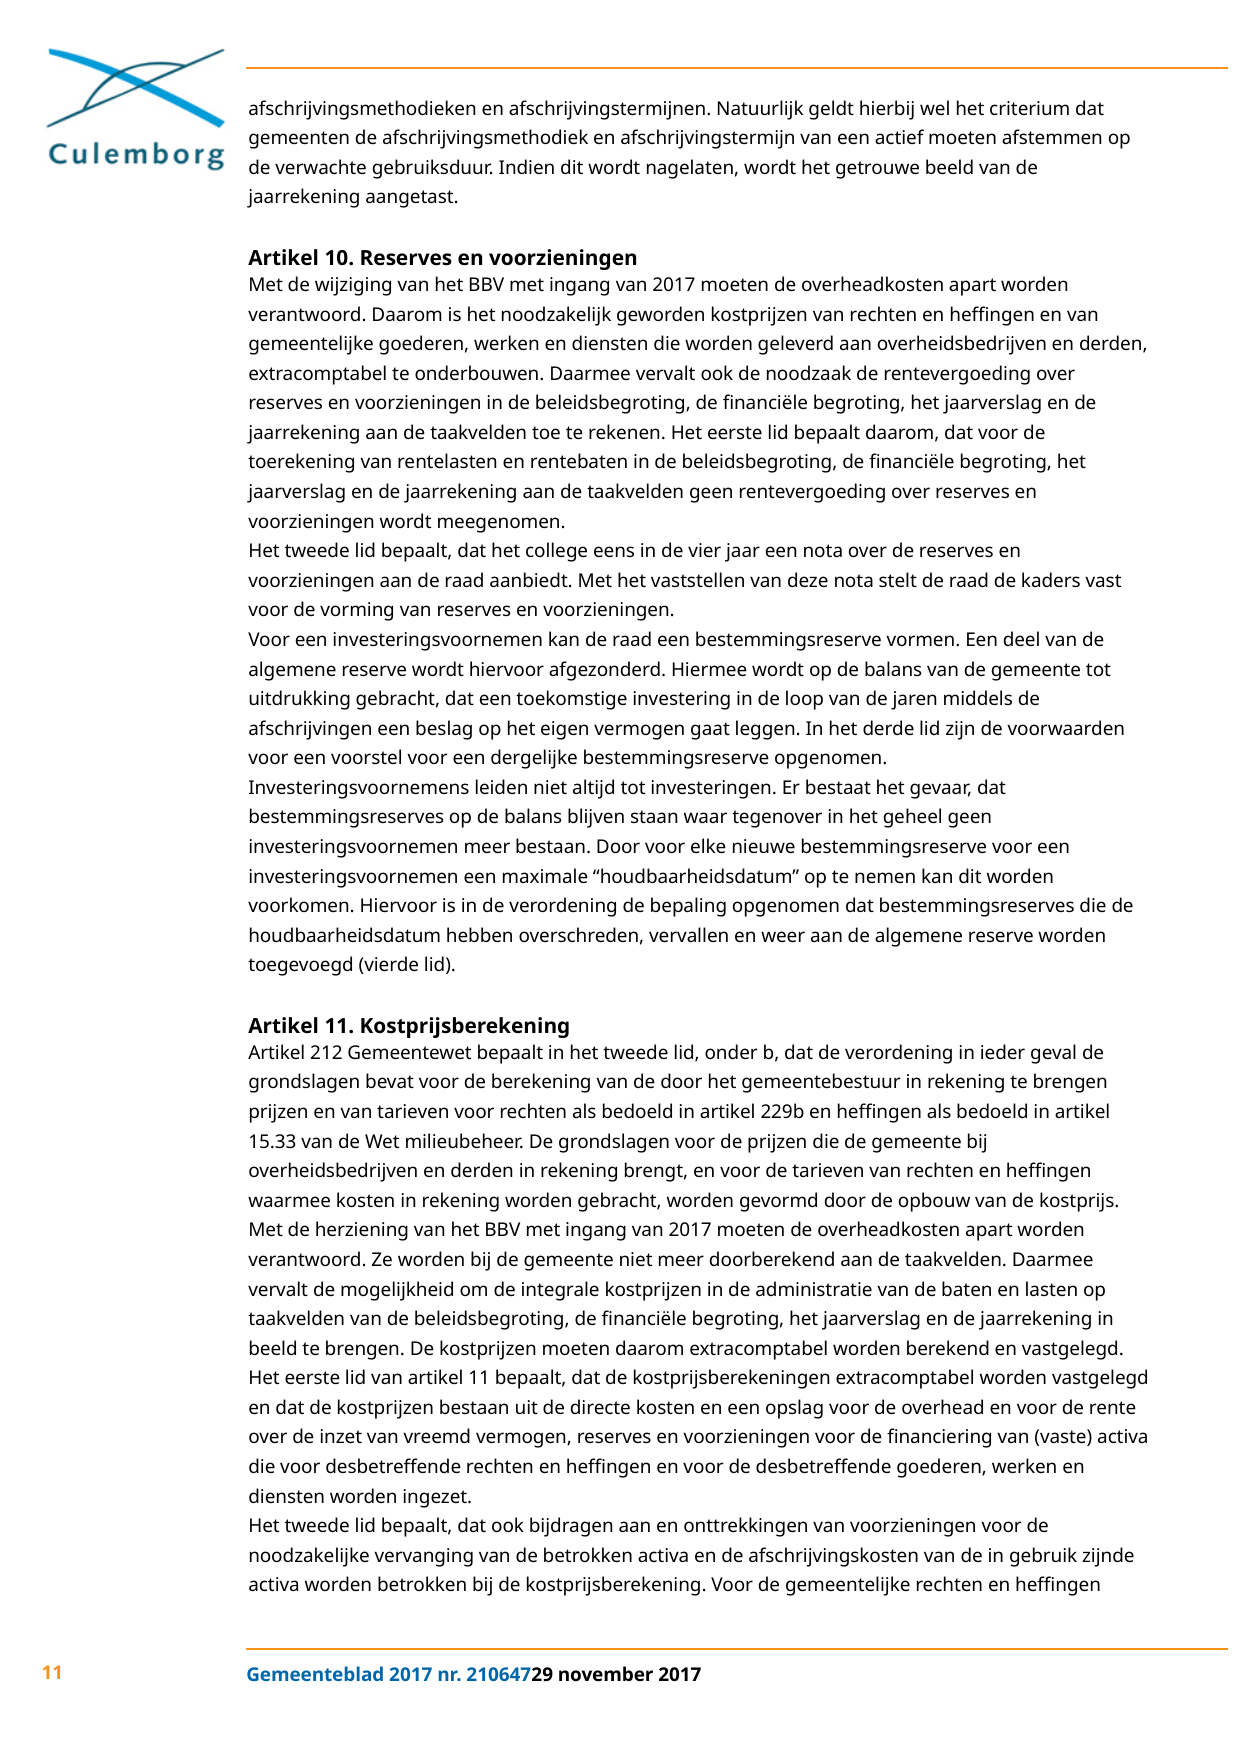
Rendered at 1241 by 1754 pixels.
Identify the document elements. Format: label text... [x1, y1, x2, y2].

text Artikel 11. Kostprijsberekening [248, 1011, 1152, 1039]
text Met de herziening van het BBV met ingang van 2017 moeten de overheadkosten apart worden verantwoord. Ze worden bij de gemeente niet meer doorberekend aan de taakvelden. Daarmee vervalt de mogelijkheid om de integrale kostprijzen in de administratie van de baten en lasten op taakvelden van de beleidsbegroting, de financiële begroting, het jaarverslag en de jaarrekening in beeld te brengen. De kostprijzen moeten daarom extracomptabel worden berekend en vastgelegd. [248, 1217, 1152, 1361]
text Het eerste lid van artikel 11 bepaalt, dat de kostprijsberekeningen extracomptabel worden vastgelegd en dat de kostprijzen bestaan uit de directe kosten en een opslag voor de overhead en voor de rente over de inzet van vreemd vermogen, reserves en voorzieningen voor de financiering van (vaste) activa die voor desbetreffende rechten en heffingen en voor de desbetreffende goederen, werken en diensten worden ingezet. [248, 1364, 1152, 1509]
text Investeringsvoornemens leiden niet altijd tot investeringen. Er bestaat het gevaar, dat bestemmingsreserves op de balans blijven staan waar tegenover in het geheel geen investeringsvoornemen meer bestaan. Door voor elke nieuwe bestemmingsreserve voor een investeringsvoornemen een maximale “houdbaarheidsdatum” op te nemen kan dit worden voorkomen. Hiervoor is in de verordening de bepaling opgenomen dat bestemmingsreserves die de houdbaarheidsdatum hebben overschreden, vervallen en weer aan de algemene reserve worden toegevoegd (vierde lid). [248, 774, 1152, 977]
text Het tweede lid bepaalt, dat het college eens in de vier jaar een nota over de reserves en voorzieningen aan de raad aanbiedt. Met het vaststellen van deze nota stelt de raad de kaders vast voor de vorming van reserves en voorzieningen. [248, 537, 1152, 622]
text Voor een investeringsvoornemen kan de raad een bestemmingsreserve vormen. Een deel van de algemene reserve wordt hiervoor afgezonderd. Hiermee wordt op de balans van de gemeente tot uitdrukking gebracht, dat een toekomstige investering in de loop van de jaren middels de afschrijvingen een beslag op het eigen vermogen gaat leggen. In het derde lid zijn de voorwaarden voor een voorstel voor een dergelijke bestemmingsreserve opgenomen. [248, 626, 1152, 770]
picture [41, 47, 231, 172]
text Met de wijziging van het BBV met ingang van 2017 moeten de overheadkosten apart worden verantwoord. Daarom is het noodzakelijk geworden kostprijzen van rechten en heffingen en van gemeentelijke goederen, werken en diensten die worden geleverd aan overheidsbedrijven en derden, extracomptabel te onderbouwen. Daarmee vervalt ook de noodzaak de rentevergoeding over reserves en voorzieningen in de beleidsbegroting, de financiële begroting, het jaarverslag en de jaarrekening aan de taakvelden toe te rekenen. Het eerste lid bepaalt daarom, dat voor de toerekening van rentelasten en rentebaten in de beleidsbegroting, de financiële begroting, het jaarverslag en de jaarrekening aan de taakvelden geen rentevergoeding over reserves en voorzieningen wordt meegenomen. [248, 271, 1152, 533]
text afschrijvingsmethodieken en afschrijvingstermijnen. Natuurlijk geldt hierbij wel het criterium dat gemeenten de afschrijvingsmethodiek en afschrijvingstermijn van een actief moeten afstemmen op de verwachte gebruiksduur. Indien dit wordt nagelaten, wordt het getrouwe beeld van de jaarrekening aangetast. [248, 95, 1152, 209]
text Artikel 10. Reserves en voorzieningen [248, 243, 1152, 271]
text Het tweede lid bepaalt, dat ook bijdragen aan en onttrekkingen van voorzieningen voor de noodzakelijke vervanging van de betrokken activa en de afschrijvingskosten van de in gebruik zijnde activa worden betrokken bij de kostprijsberekening. Voor de gemeentelijke rechten en heffingen [248, 1512, 1152, 1597]
text Artikel 212 Gemeentewet bepaalt in het tweede lid, onder b, dat de verordening in ieder geval de grondslagen bevat voor de berekening van de door het gemeentebestuur in rekening te brengen prijzen en van tarieven voor rechten als bedoeld in artikel 229b en heffingen als bedoeld in artikel 15.33 van de Wet milieubeheer. De grondslagen voor de prijzen die de gemeente bij overheidsbedrijven en derden in rekening brengt, en voor de tarieven van rechten en heffingen waarmee kosten in rekening worden gebracht, worden gevormd door de opbouw van de kostprijs. [248, 1039, 1152, 1213]
